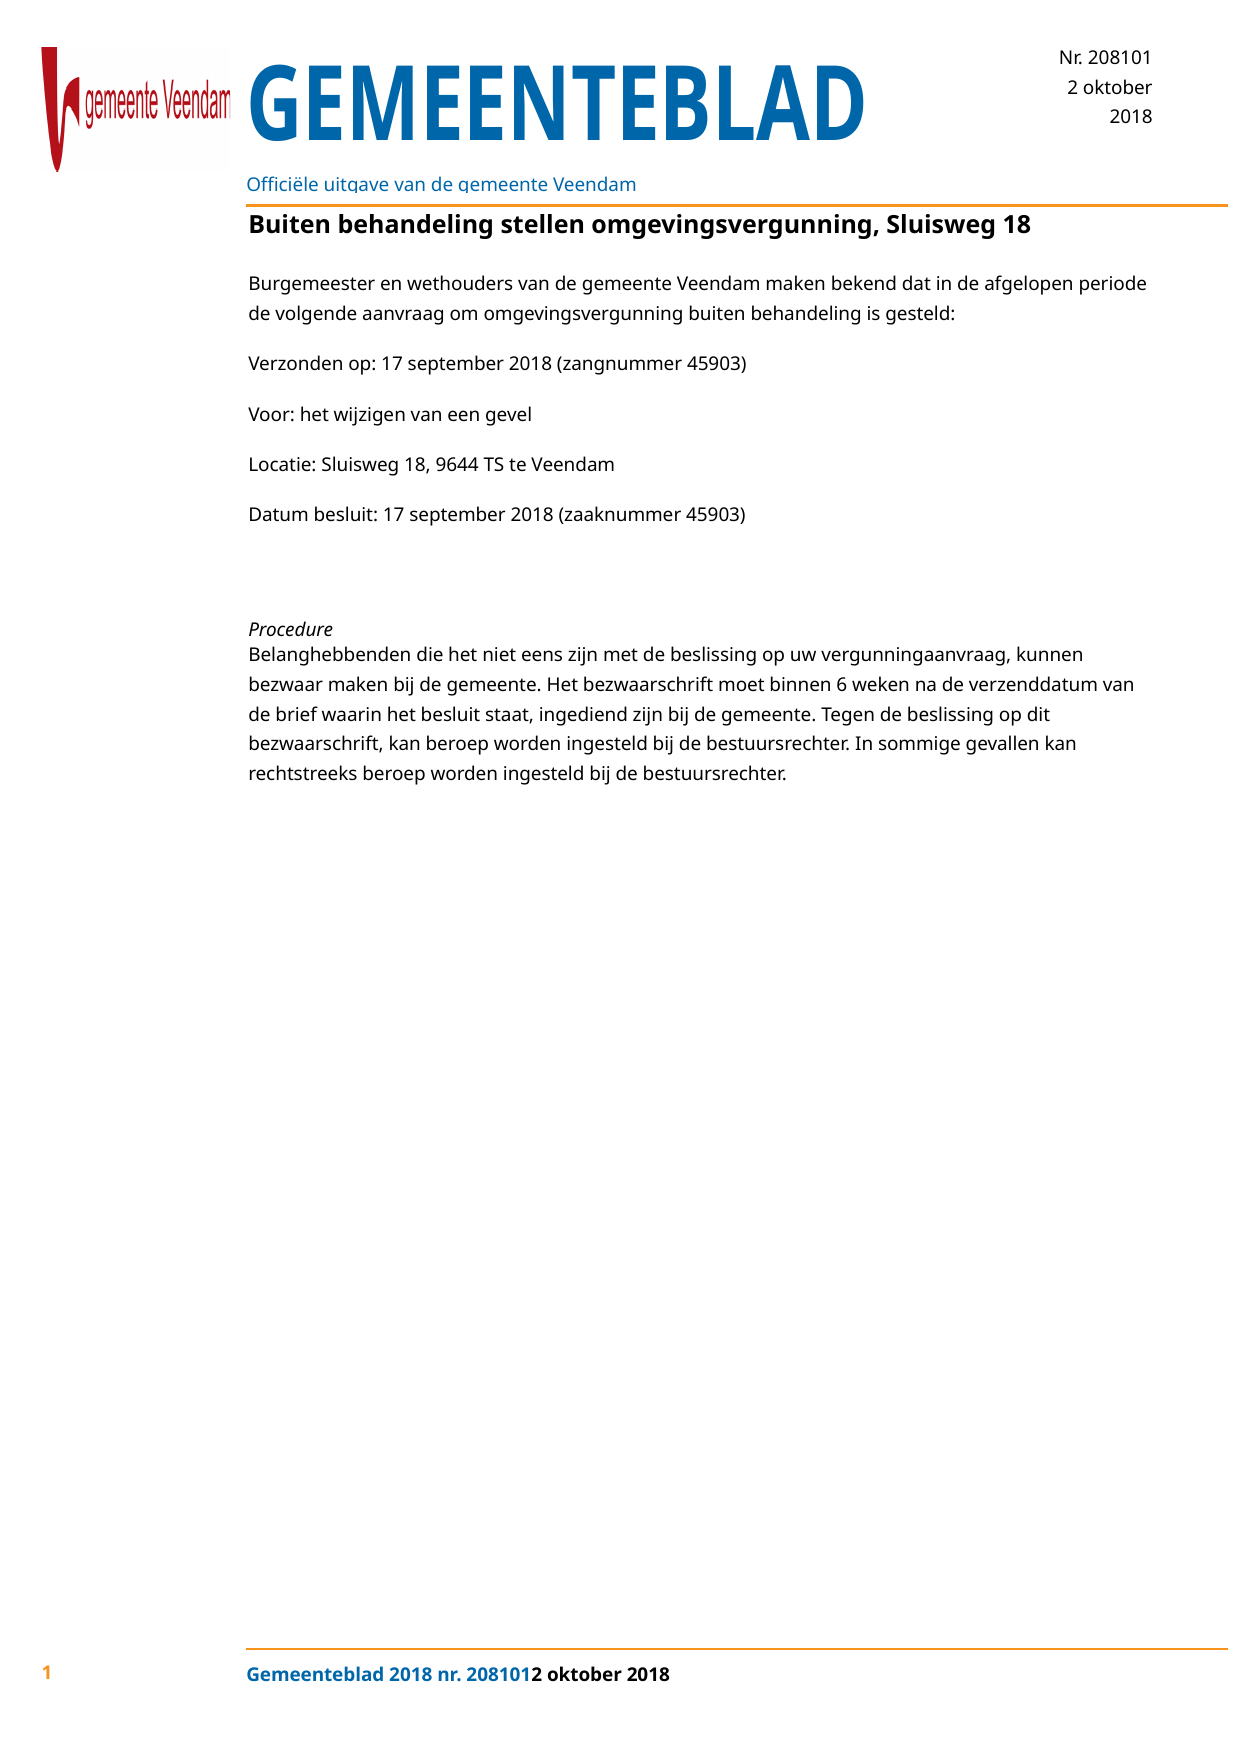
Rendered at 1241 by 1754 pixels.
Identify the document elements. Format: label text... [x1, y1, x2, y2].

text Buiten behandeling stellen omgevingsvergunning, Sluisweg 18 [248, 207, 1152, 241]
text Procedure [248, 616, 1152, 642]
text Voor: het wijzigen van een gevel [248, 401, 1152, 426]
text Verzonden op: 17 september 2018 (zangnummer 45903) [248, 350, 1152, 376]
picture [41, 47, 231, 172]
text Burgemeester en wethouders van de gemeente Veendam maken bekend dat in de afgelopen periode de volgende aanvraag om omgevingsvergunning buiten behandeling is gesteld: [248, 270, 1152, 326]
text Belanghebbenden die het niet eens zijn met de beslissing op uw vergunningaanvraag, kunnen bezwaar maken bij de gemeente. Het bezwaarschrift moet binnen 6 weken na de verzenddatum van de brief waarin het besluit staat, ingediend zijn bij de gemeente. Tegen de beslissing op dit bezwaarschrift, kan beroep worden ingesteld bij de bestuursrechter. In sommige gevallen kan rechtstreeks beroep worden ingesteld bij de bestuursrechter. [248, 642, 1152, 786]
text Datum besluit: 17 september 2018 (zaaknummer 45903) [248, 502, 1152, 527]
text Locatie: Sluisweg 18, 9644 TS te Veendam [248, 451, 1152, 477]
